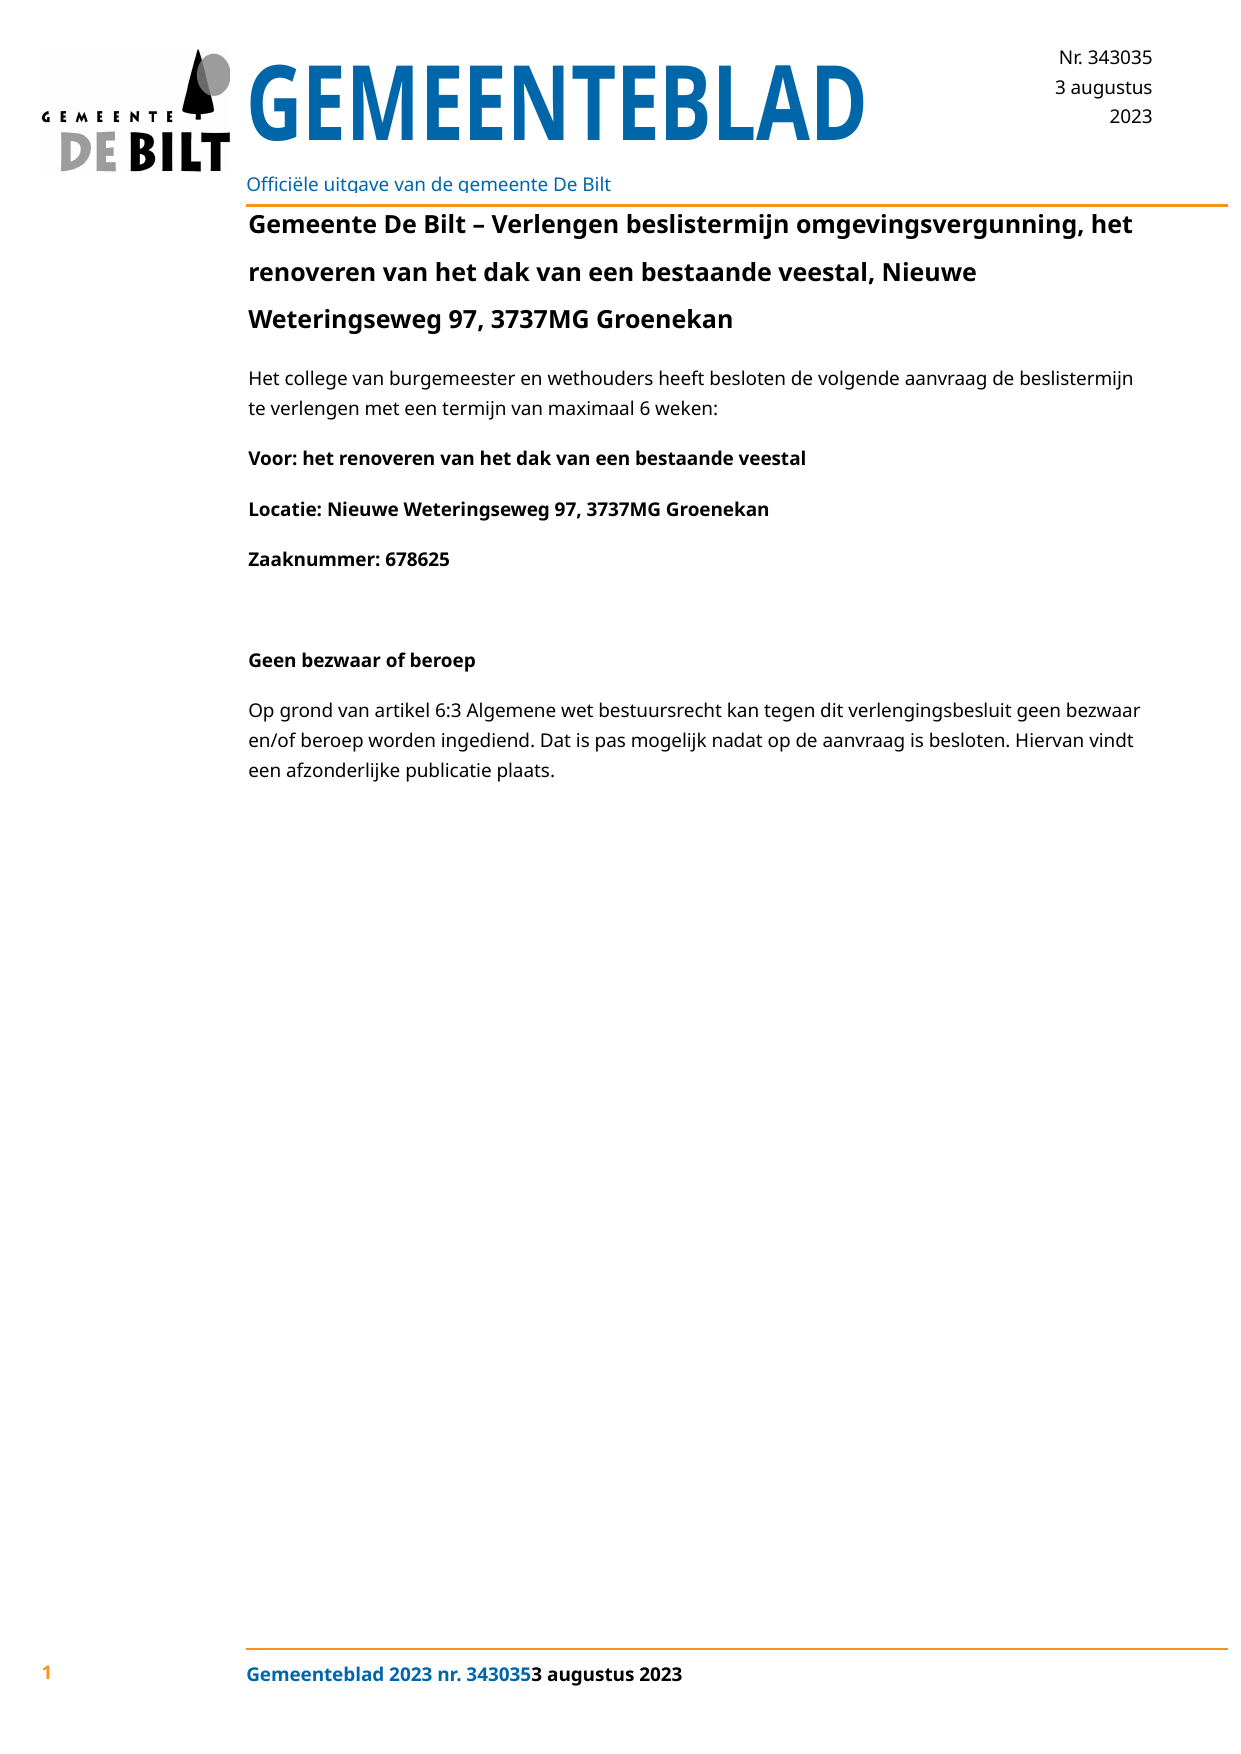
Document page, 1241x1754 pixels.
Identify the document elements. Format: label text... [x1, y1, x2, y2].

text Voor: het renoveren van het dak van een bestaande veestal [248, 446, 1152, 471]
picture [41, 47, 231, 172]
text Gemeente De Bilt – Verlengen beslistermijn omgevingsvergunning, het renoveren van het dak van een bestaande veestal, Nieuwe Weteringseweg 97, 3737MG Groenekan [248, 207, 1152, 336]
text Op grond van artikel 6:3 Algemene wet bestuursrecht kan tegen dit verlengingsbesluit geen bezwaar en/of beroep worden ingediend. Dat is pas mogelijk nadat op de aanvraag is besloten. Hiervan vindt een afzonderlijke publicatie plaats. [248, 698, 1152, 782]
text Locatie: Nieuwe Weteringseweg 97, 3737MG Groenekan [248, 496, 1152, 522]
text Zaaknummer: 678625 [248, 546, 1152, 572]
text Het college van burgemeester en wethouders heeft besloten de volgende aanvraag de beslistermijn te verlengen met een termijn van maximaal 6 weken: [248, 366, 1152, 421]
text Geen bezwaar of beroep [248, 647, 1152, 673]
